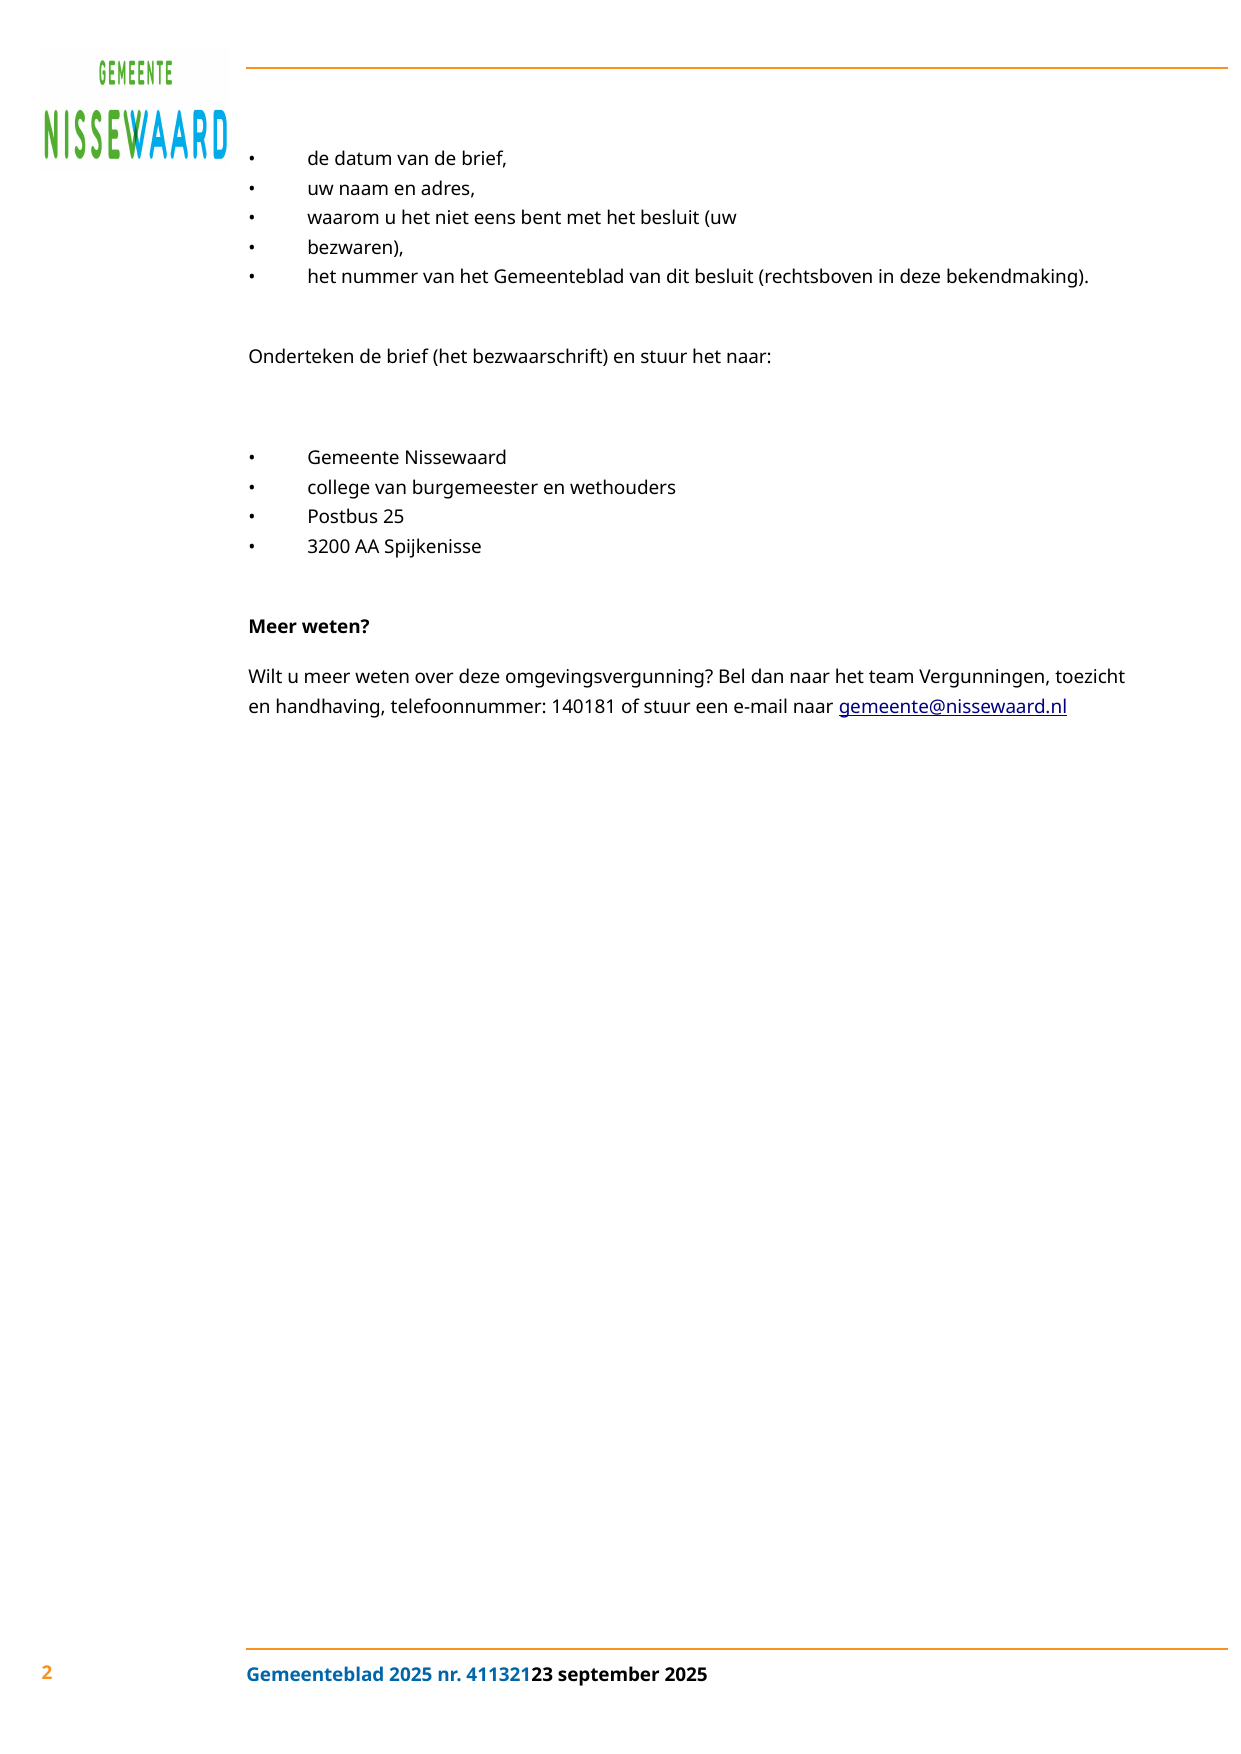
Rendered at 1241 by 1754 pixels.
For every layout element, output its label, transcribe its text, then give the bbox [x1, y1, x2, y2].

list Gemeente Nissewaard [248, 444, 1152, 470]
list waarom u het niet eens bent met het besluit (uw [248, 204, 1152, 230]
list 3200 AA Spijkenisse [248, 533, 1152, 559]
list bezwaren), [248, 234, 1152, 260]
text Wilt u meer weten over deze omgevingsvergunning? Bel dan naar het team Vergunningen, toezicht en handhaving, telefoonnummer: 140181 of stuur een e-mail naar gemeente@nissewaard.nl [248, 663, 1152, 719]
list de datum van de brief, [248, 145, 1152, 171]
picture [41, 47, 231, 172]
list college van burgemeester en wethouders [248, 474, 1152, 500]
list uw naam en adres, [248, 175, 1152, 201]
list Postbus 25 [248, 503, 1152, 529]
list het nummer van het Gemeenteblad van dit besluit (rechtsboven in deze bekendmaking). [248, 263, 1152, 289]
text Meer weten? [248, 613, 1152, 639]
text Onderteken de brief (het bezwaarschrift) en stuur het naar: [248, 343, 1152, 369]
